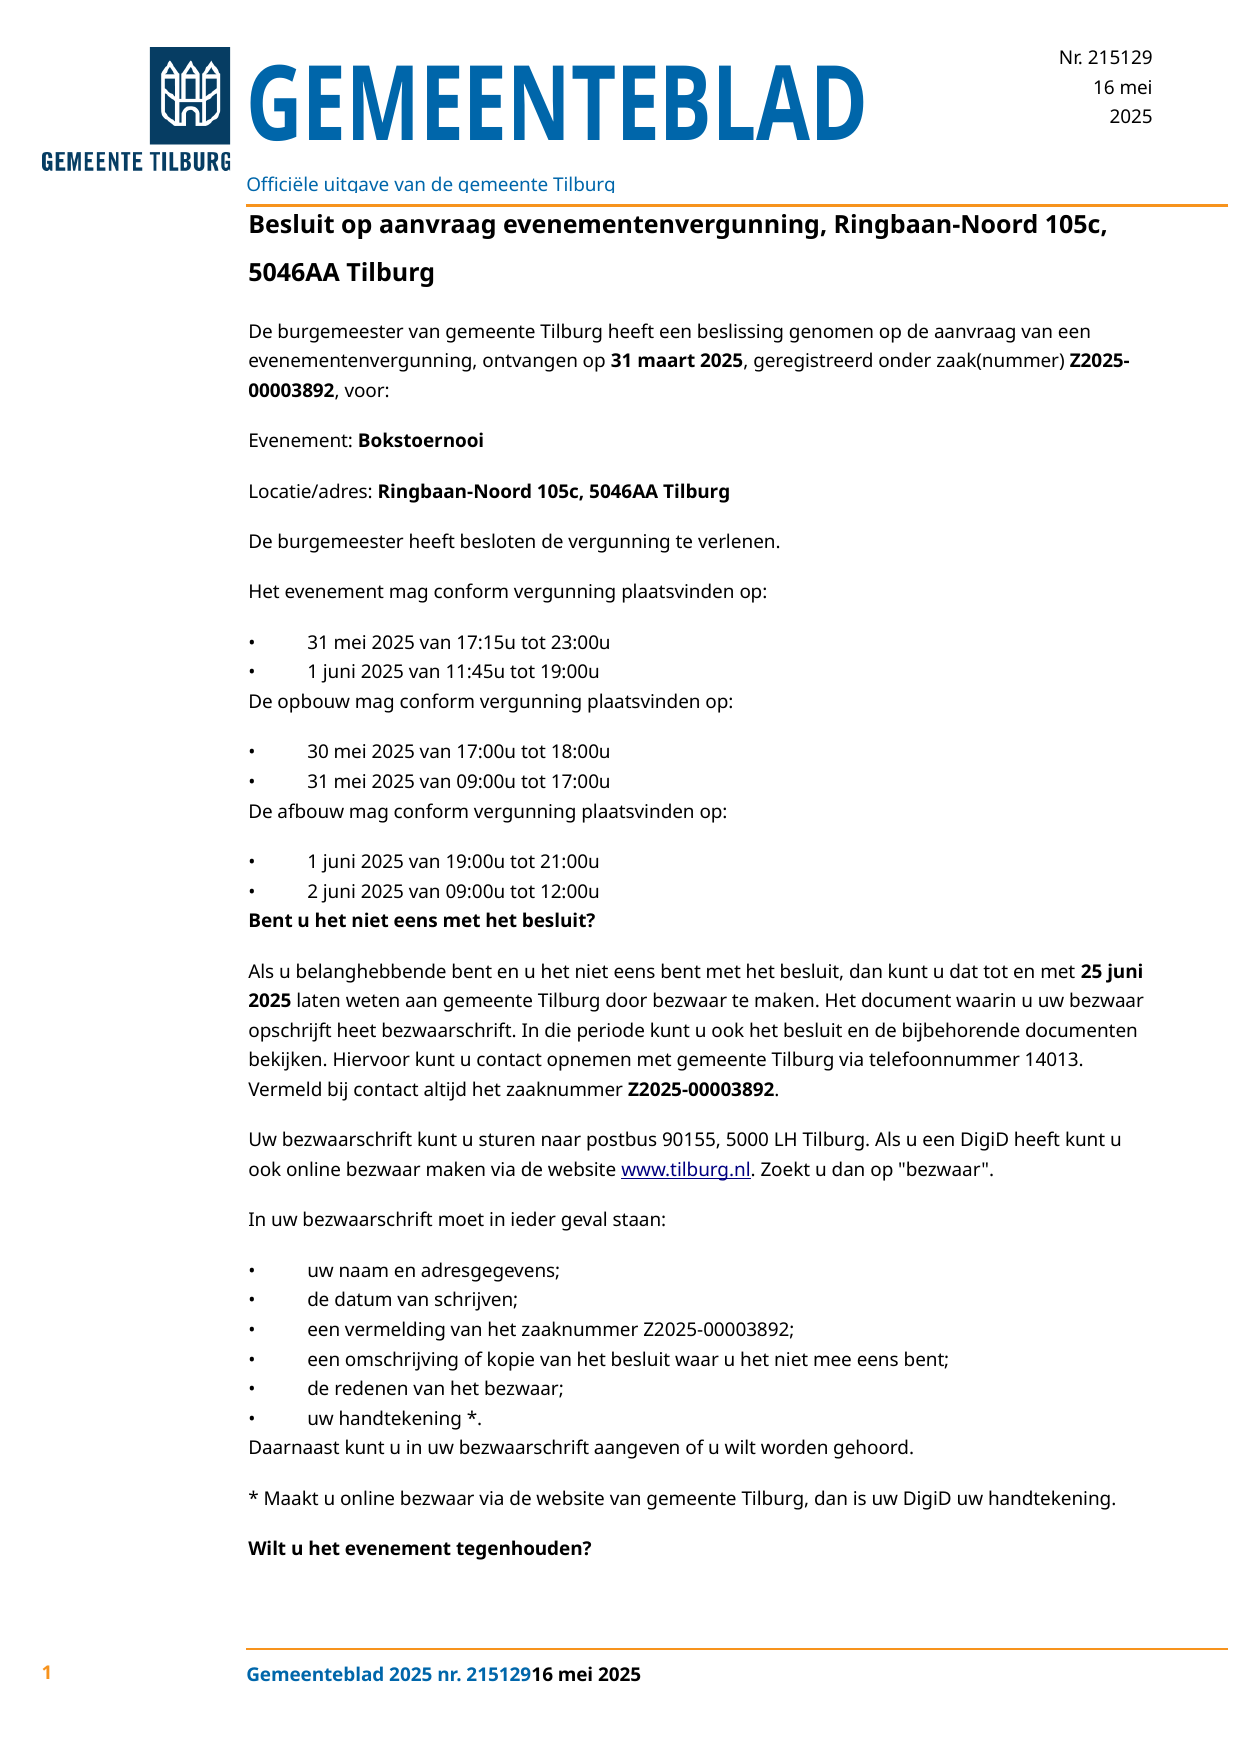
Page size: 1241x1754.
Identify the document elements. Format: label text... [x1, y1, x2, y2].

list 31 mei 2025 van 09:00u tot 17:00u [248, 768, 1152, 794]
list 2 juni 2025 van 09:00u tot 12:00u [248, 878, 1152, 904]
text Bent u het niet eens met het besluit? [248, 907, 1152, 933]
text Besluit op aanvraag evenementenvergunning, Ringbaan-Noord 105c, 5046AA Tilburg [248, 207, 1152, 288]
text De burgemeester heeft besloten de vergunning te verlenen. [248, 528, 1152, 554]
text Evenement: Bokstoernooi [248, 427, 1152, 453]
text Locatie/adres: Ringbaan-Noord 105c, 5046AA Tilburg [248, 478, 1152, 504]
list 1 juni 2025 van 11:45u tot 19:00u [248, 659, 1152, 684]
list de datum van schrijven; [248, 1287, 1152, 1312]
text In uw bezwaarschrift moet in ieder geval staan: [248, 1207, 1152, 1232]
text De burgemeester van gemeente Tilburg heeft een beslissing genomen op de aanvraag van een evenementenvergunning, ontvangen op 31 maart 2025, geregistreerd onder zaak(nummer) Z2025-00003892, voor: [248, 318, 1152, 403]
text De afbouw mag conform vergunning plaatsvinden op: [248, 798, 1152, 824]
text * Maakt u online bezwaar via de website van gemeente Tilburg, dan is uw DigiD uw handtekening. [248, 1485, 1152, 1511]
list uw handtekening *. [248, 1405, 1152, 1431]
list 1 juni 2025 van 19:00u tot 21:00u [248, 848, 1152, 874]
text Uw bezwaarschrift kunt u sturen naar postbus 90155, 5000 LH Tilburg. Als u een DigiD heeft kunt u ook online bezwaar maken via de website www.tilburg.nl. Zoekt u dan op "bezwaar". [248, 1127, 1152, 1182]
text Wilt u het evenement tegenhouden? [248, 1535, 1152, 1561]
text Het evenement mag conform vergunning plaatsvinden op: [248, 579, 1152, 604]
text De opbouw mag conform vergunning plaatsvinden op: [248, 688, 1152, 714]
list 31 mei 2025 van 17:15u tot 23:00u [248, 629, 1152, 655]
text Daarnaast kunt u in uw bezwaarschrift aangeven of u wilt worden gehoord. [248, 1434, 1152, 1460]
list een vermelding van het zaaknummer Z2025-00003892; [248, 1316, 1152, 1342]
list uw naam en adresgegevens; [248, 1257, 1152, 1283]
list 30 mei 2025 van 17:00u tot 18:00u [248, 739, 1152, 764]
list een omschrijving of kopie van het besluit waar u het niet mee eens bent; [248, 1346, 1152, 1372]
picture [41, 47, 231, 172]
list de redenen van het bezwaar; [248, 1375, 1152, 1401]
text Als u belanghebbende bent en u het niet eens bent met het besluit, dan kunt u dat tot en met 25 juni 2025 laten weten aan gemeente Tilburg door bezwaar te maken. Het document waarin u uw bezwaar opschrijft heet bezwaarschrift. In die periode kunt u ook het besluit en de bijbehorende documenten bekijken. Hiervoor kunt u contact opnemen met gemeente Tilburg via telefoonnummer 14013. Vermeld bij contact altijd het zaaknummer Z2025-00003892. [248, 958, 1152, 1102]
